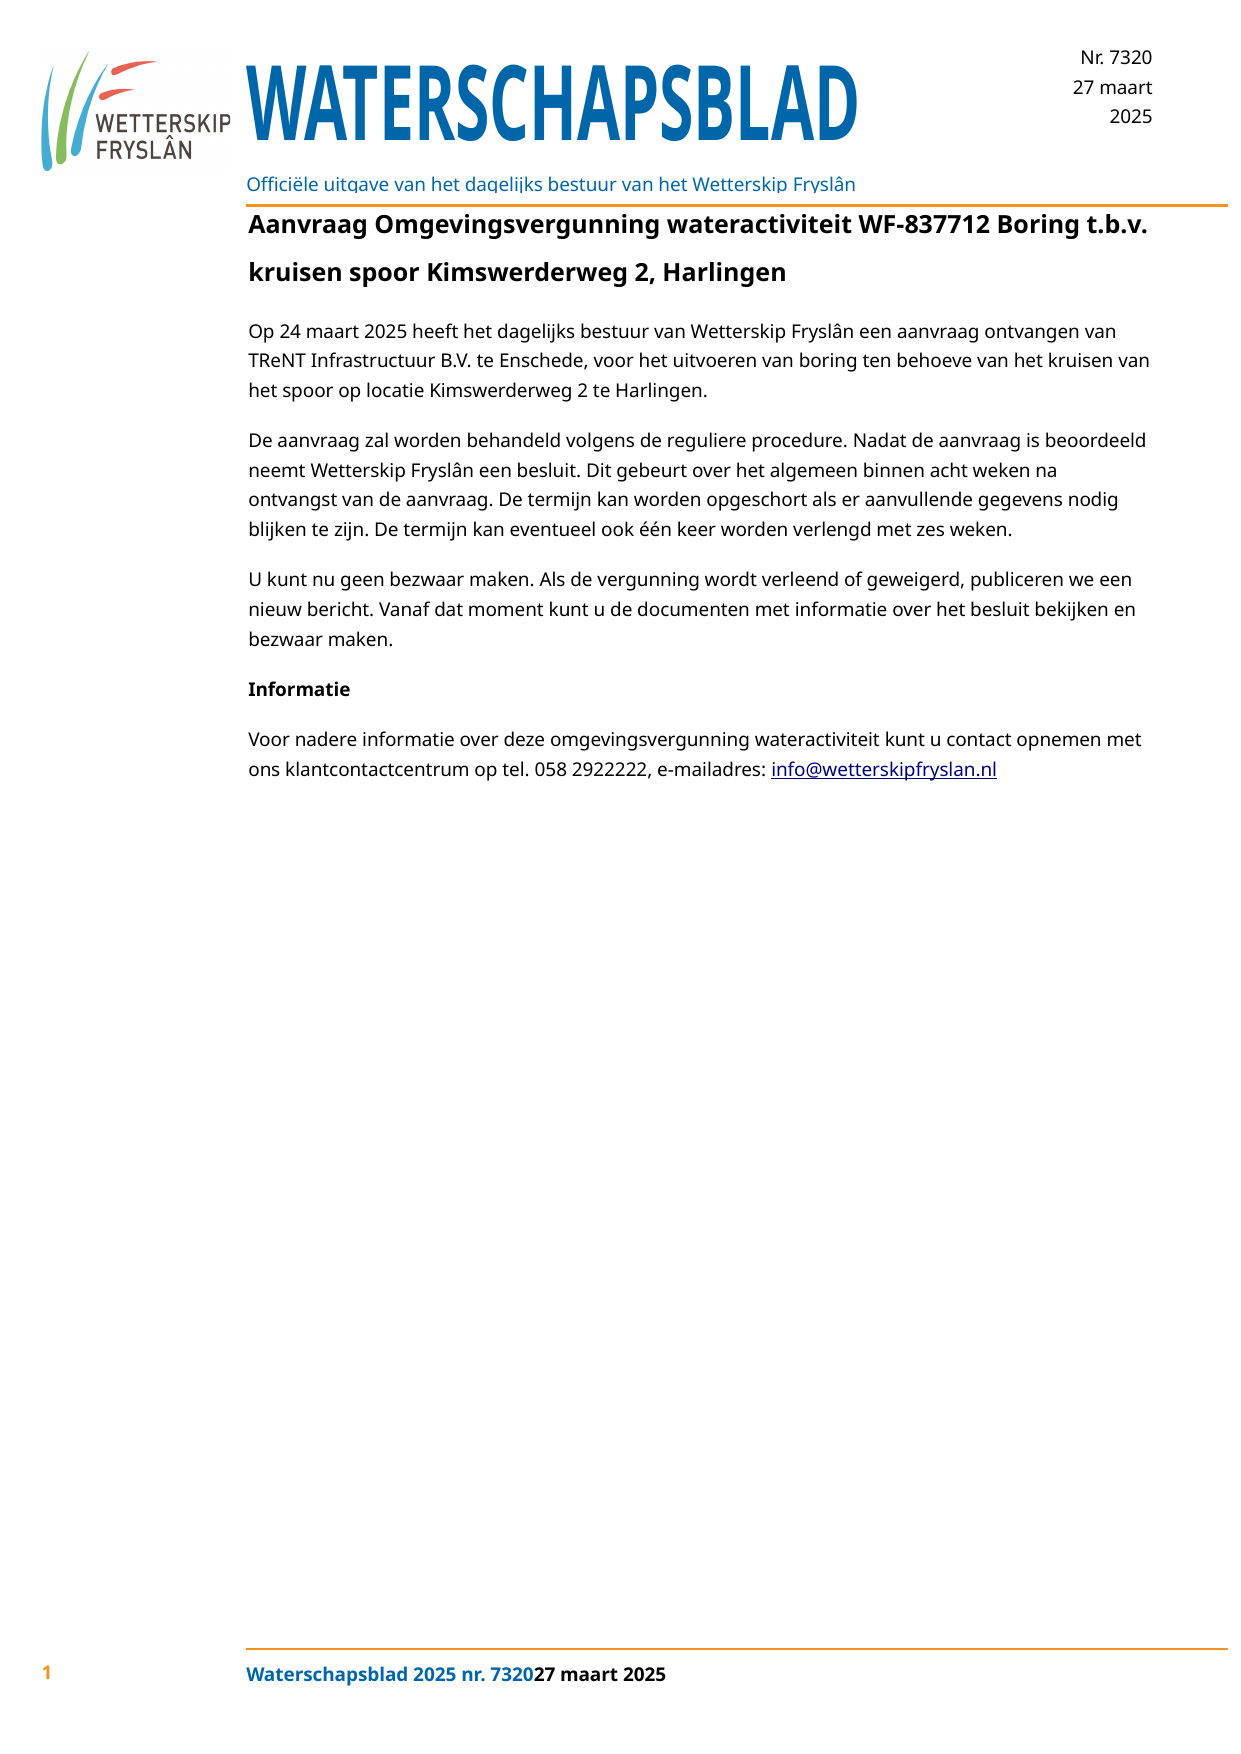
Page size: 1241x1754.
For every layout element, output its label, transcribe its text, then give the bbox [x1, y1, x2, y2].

picture [41, 47, 231, 172]
text Aanvraag Omgevingsvergunning wateractiviteit WF-837712 Boring t.b.v. kruisen spoor Kimswerderweg 2, Harlingen [248, 207, 1152, 288]
text Informatie [248, 676, 1152, 702]
text U kunt nu geen bezwaar maken. Als de vergunning wordt verleend of geweigerd, publiceren we een nieuw bericht. Vanaf dat moment kunt u de documenten met informatie over het besluit bekijken en bezwaar maken. [248, 567, 1152, 652]
text Op 24 maart 2025 heeft het dagelijks bestuur van Wetterskip Fryslân een aanvraag ontvangen van TReNT Infrastructuur B.V. te Enschede, voor het uitvoeren van boring ten behoeve van het kruisen van het spoor op locatie Kimswerderweg 2 te Harlingen. [248, 318, 1152, 403]
text De aanvraag zal worden behandeld volgens de reguliere procedure. Nadat de aanvraag is beoordeeld neemt Wetterskip Fryslân een besluit. Dit gebeurt over het algemeen binnen acht weken na ontvangst van de aanvraag. De termijn kan worden opgeschort als er aanvullende gegevens nodig blijken te zijn. De termijn kan eventueel ook één keer worden verlengd met zes weken. [248, 427, 1152, 542]
text Voor nadere informatie over deze omgevingsvergunning wateractiviteit kunt u contact opnemen met ons klantcontactcentrum op tel. 058 2922222, e-mailadres: info@wetterskipfryslan.nl [248, 727, 1152, 782]
